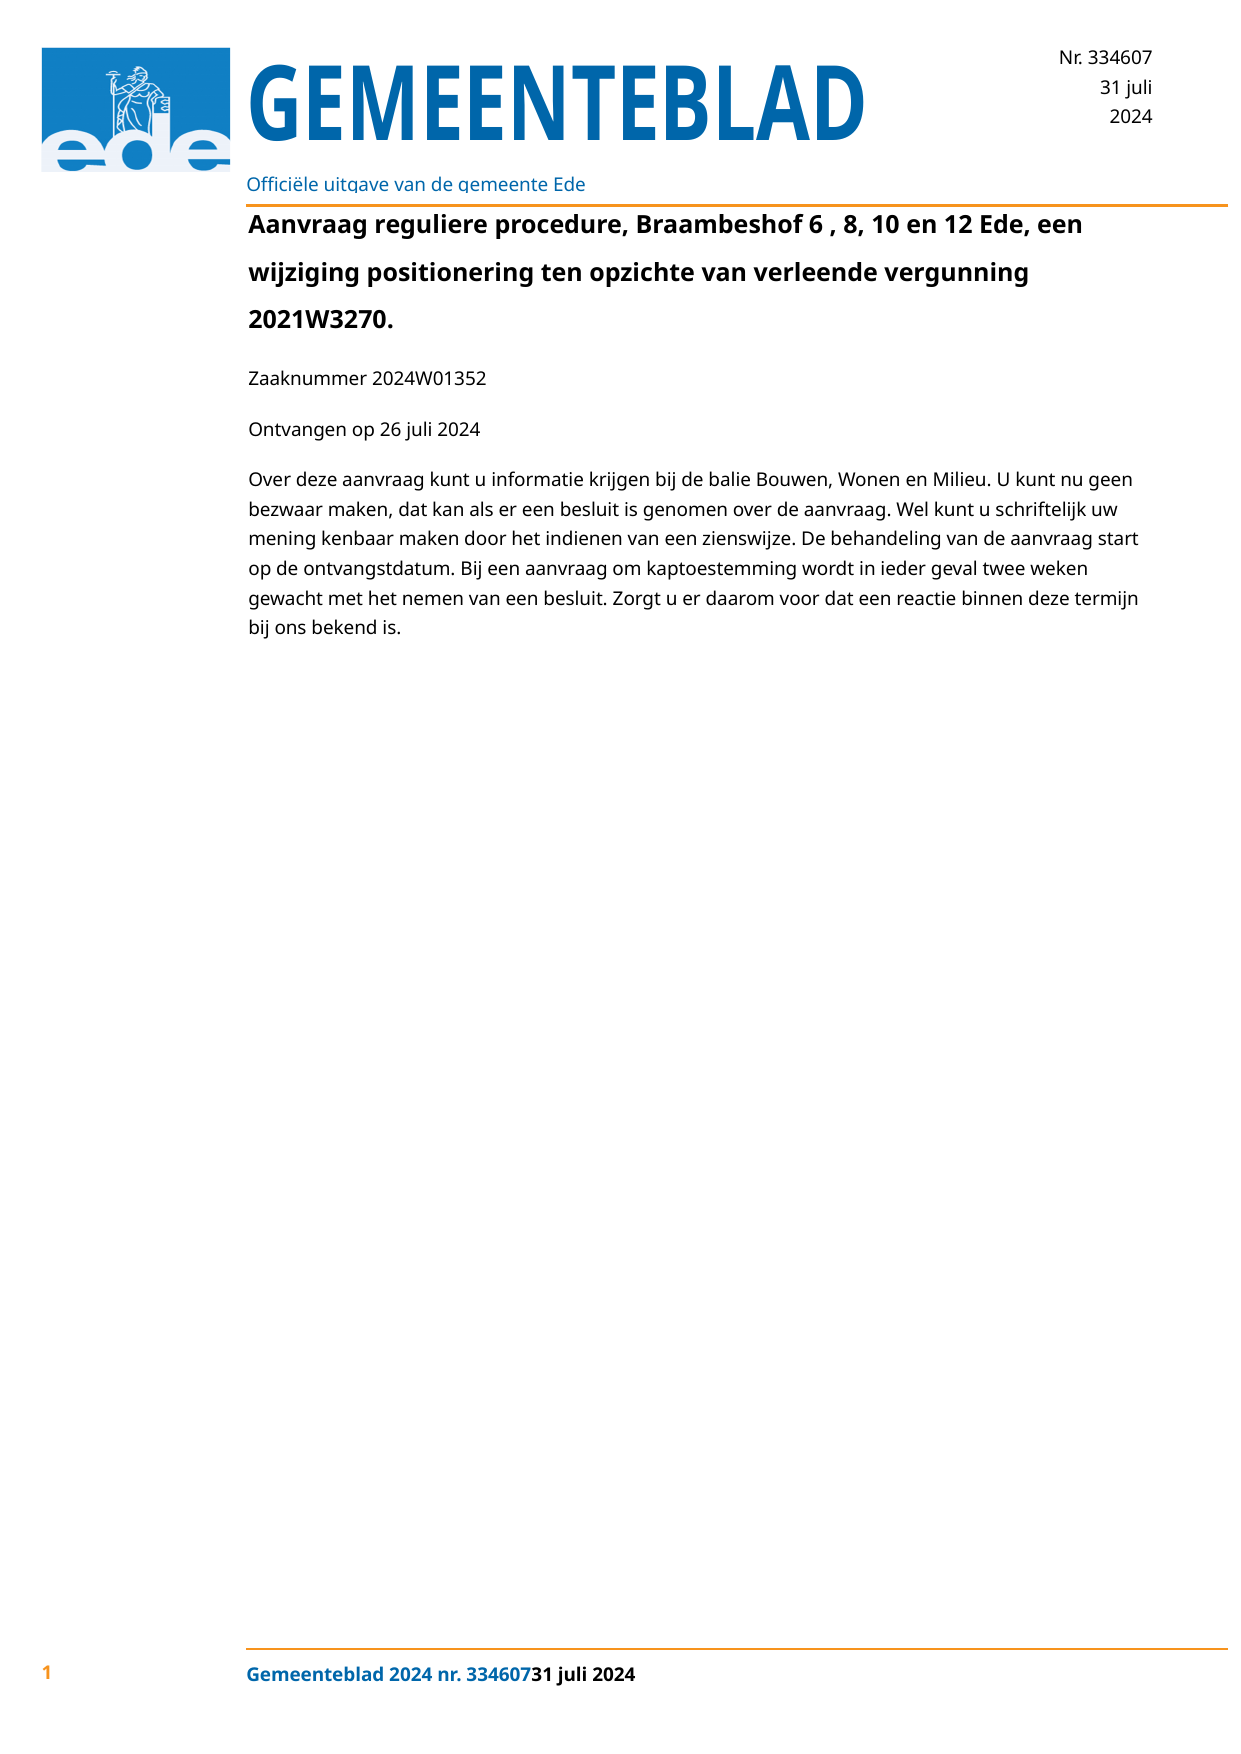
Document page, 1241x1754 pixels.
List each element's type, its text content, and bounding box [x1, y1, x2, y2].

text Ontvangen op 26 juli 2024 [248, 416, 1152, 442]
text Aanvraag reguliere procedure, Braambeshof 6 , 8, 10 en 12 Ede, een wijziging positionering ten opzichte van verleende vergunning 2021W3270. [248, 207, 1152, 336]
picture [41, 47, 231, 172]
text Zaaknummer 2024W01352 [248, 366, 1152, 391]
text Over deze aanvraag kunt u informatie krijgen bij de balie Bouwen, Wonen en Milieu. U kunt nu geen bezwaar maken, dat kan als er een besluit is genomen over de aanvraag. Wel kunt u schriftelijk uw mening kenbaar maken door het indienen van een zienswijze. De behandeling van de aanvraag start op de ontvangstdatum. Bij een aanvraag om kaptoestemming wordt in ieder geval twee weken gewacht met het nemen van een besluit. Zorgt u er daarom voor dat een reactie binnen deze termijn bij ons bekend is. [248, 466, 1152, 640]
